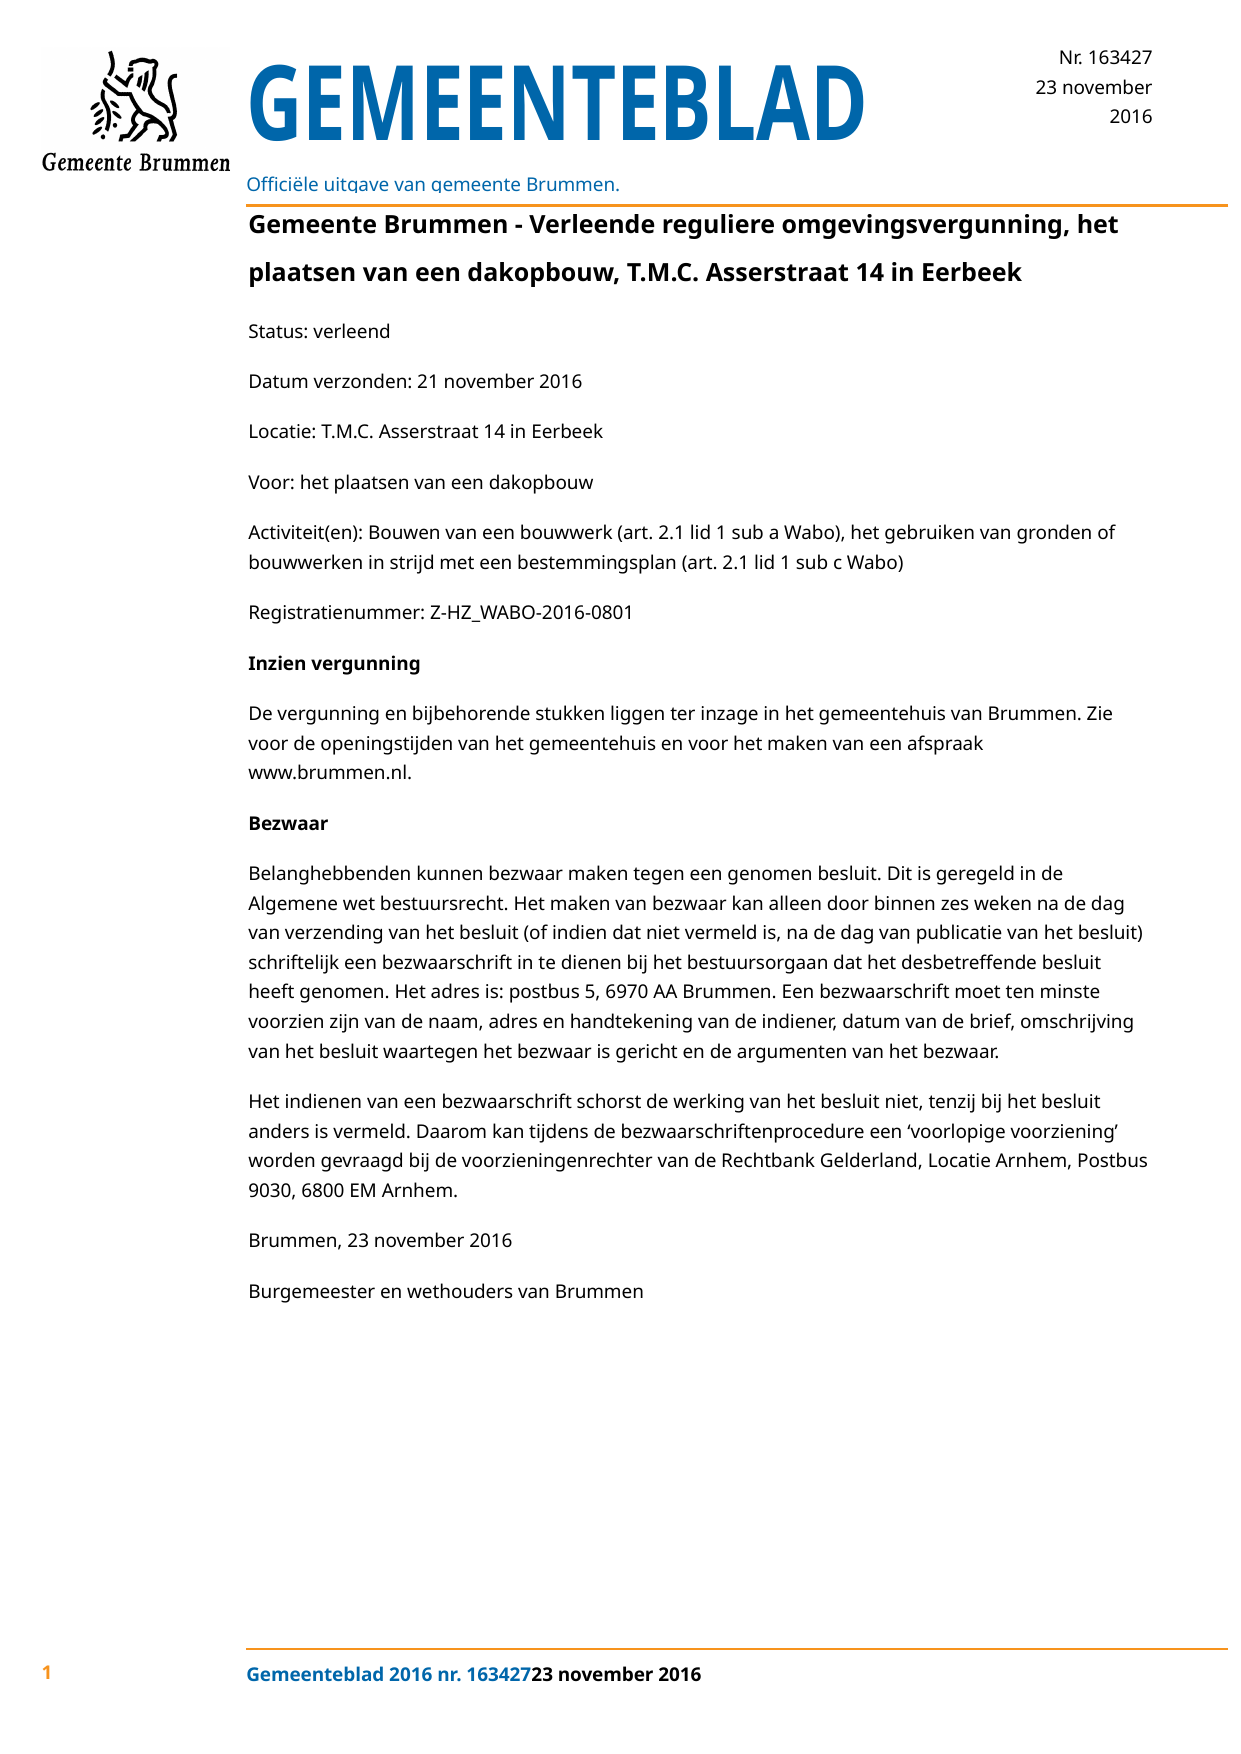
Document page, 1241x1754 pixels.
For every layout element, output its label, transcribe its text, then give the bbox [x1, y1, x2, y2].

text Inzien vergunning [248, 650, 1152, 676]
text Registratienummer: Z-HZ_WABO-2016-0801 [248, 599, 1152, 625]
text Burgemeester en wethouders van Brummen [248, 1278, 1152, 1304]
text Activiteit(en): Bouwen van een bouwwerk (art. 2.1 lid 1 sub a Wabo), het gebruiken van gronden of bouwwerken in strijd met een bestemmingsplan (art. 2.1 lid 1 sub c Wabo) [248, 519, 1152, 575]
text Bezwaar [248, 810, 1152, 836]
text Status: verleend [248, 318, 1152, 344]
text Locatie: T.M.C. Asserstraat 14 in Eerbeek [248, 419, 1152, 444]
text Voor: het plaatsen van een dakopbouw [248, 469, 1152, 495]
text Belanghebbenden kunnen bezwaar maken tegen een genomen besluit. Dit is geregeld in de Algemene wet bestuursrecht. Het maken van bezwaar kan alleen door binnen zes weken na de dag van verzending van het besluit (of indien dat niet vermeld is, na de dag van publicatie van het besluit) schriftelijk een bezwaarschrift in te dienen bij het bestuursorgaan dat het desbetreffende besluit heeft genomen. Het adres is: postbus 5, 6970 AA Brummen. Een bezwaarschrift moet ten minste voorzien zijn van de naam, adres en handtekening van de indiener, datum van de brief, omschrijving van het besluit waartegen het bezwaar is gericht en de argumenten van het bezwaar. [248, 860, 1152, 1064]
text Gemeente Brummen - Verleende reguliere omgevingsvergunning, het plaatsen van een dakopbouw, T.M.C. Asserstraat 14 in Eerbeek [248, 207, 1152, 288]
text Het indienen van een bezwaarschrift schorst de werking van het besluit niet, tenzij bij het besluit anders is vermeld. Daarom kan tijdens de bezwaarschriftenprocedure een ‘voorlopige voorziening’ worden gevraagd bij de voorzieningenrechter van de Rechtbank Gelderland, Locatie Arnhem, Postbus 9030, 6800 EM Arnhem. [248, 1088, 1152, 1203]
text Datum verzonden: 21 november 2016 [248, 368, 1152, 394]
text De vergunning en bijbehorende stukken liggen ter inzage in het gemeentehuis van Brummen. Zie voor de openingstijden van het gemeentehuis en voor het maken van een afspraak www.brummen.nl. [248, 700, 1152, 785]
text Brummen, 23 november 2016 [248, 1227, 1152, 1253]
picture [41, 47, 231, 172]
